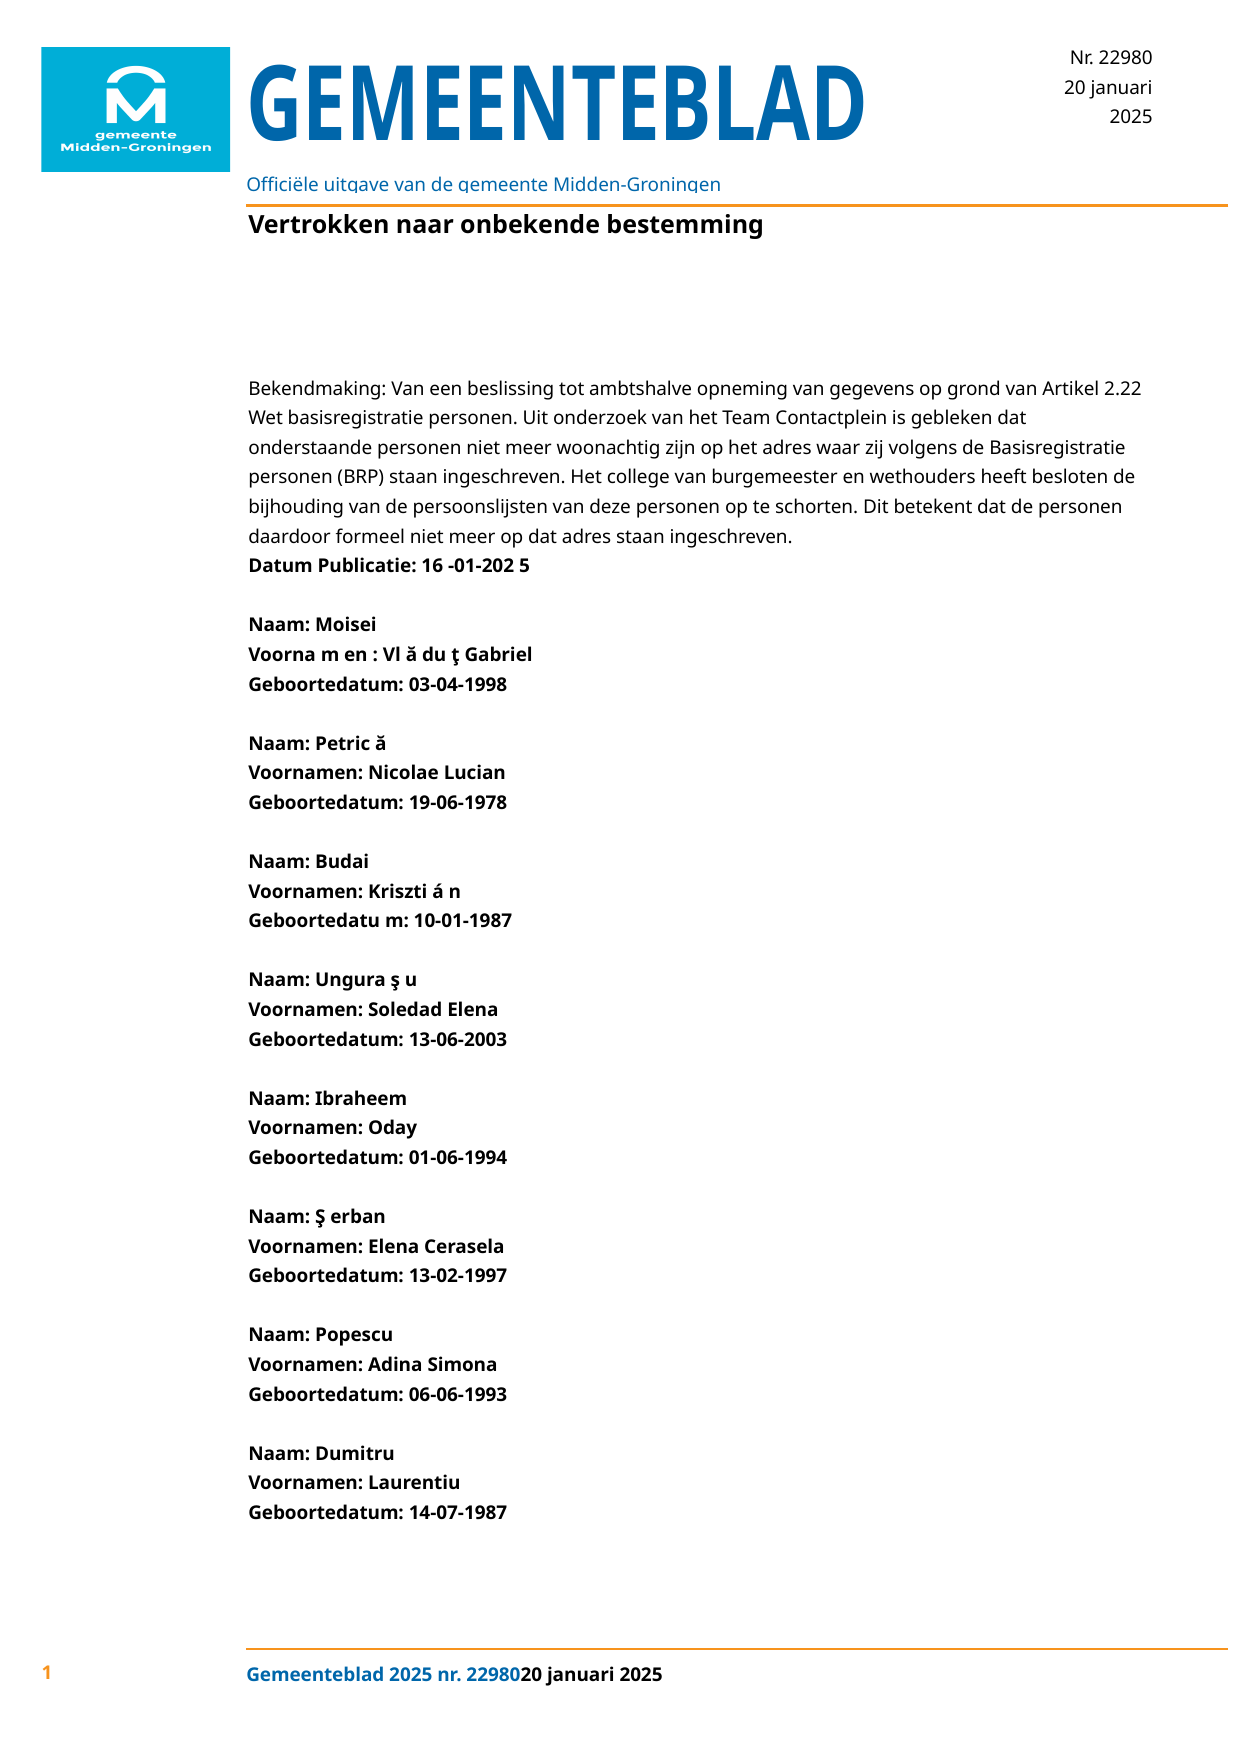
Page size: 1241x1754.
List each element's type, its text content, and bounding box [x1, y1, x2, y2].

text Naam: Ungura ş u [248, 967, 1152, 992]
text Geboortedatum: 19-06-1978 [248, 789, 1152, 815]
text Naam: Ş erban [248, 1203, 1152, 1229]
text Voornamen: Nicolae Lucian [248, 759, 1152, 785]
text Vertrokken naar onbekende bestemming [248, 207, 1152, 241]
text Voornamen: Soledad Elena [248, 996, 1152, 1022]
text Naam: Petric ă [248, 730, 1152, 756]
text Naam: Moisei [248, 612, 1152, 637]
picture [108, 66, 164, 82]
text Voornamen: Laurentiu [248, 1469, 1152, 1495]
text Voornamen: Oday [248, 1114, 1152, 1140]
text Geboortedatu m: 10-01-1987 [248, 907, 1152, 933]
text Voornamen: Kriszti á n [248, 878, 1152, 903]
text Naam: Popescu [248, 1322, 1152, 1347]
text Voornamen: Elena Cerasela [248, 1233, 1152, 1258]
picture [107, 89, 165, 122]
text Voorna m en : Vl ă du ţ Gabriel [248, 641, 1152, 667]
picture [184, 146, 190, 153]
text Voornamen: Adina Simona [248, 1351, 1152, 1377]
text Naam: Ibraheem [248, 1085, 1152, 1111]
text Geboortedatum: 06-06-1993 [248, 1381, 1152, 1406]
text Geboortedatum: 03-04-1998 [248, 671, 1152, 696]
text Bekendmaking: Van een beslissing tot ambtshalve opneming van gegevens op grond van Artikel 2.22 Wet basisregistratie personen. Uit onderzoek van het Team Contactplein is gebleken dat onderstaande personen niet meer woonachtig zijn op het adres waar zij volgens de Basisregistratie personen (BRP) staan ingeschreven. Het college van burgemeester en wethouders heeft besloten de bijhouding van de persoonslijsten van deze personen op te schorten. Dit betekent dat de personen daardoor formeel niet meer op dat adres staan ingeschreven. [248, 375, 1152, 548]
text Datum Publicatie: 16 -01-202 5 [248, 552, 1152, 578]
text Geboortedatum: 14-07-1987 [248, 1499, 1152, 1525]
text Naam: Budai [248, 848, 1152, 874]
text Geboortedatum: 13-06-2003 [248, 1026, 1152, 1051]
text Geboortedatum: 01-06-1994 [248, 1144, 1152, 1170]
text Naam: Dumitru [248, 1440, 1152, 1466]
text Geboortedatum: 13-02-1997 [248, 1262, 1152, 1288]
